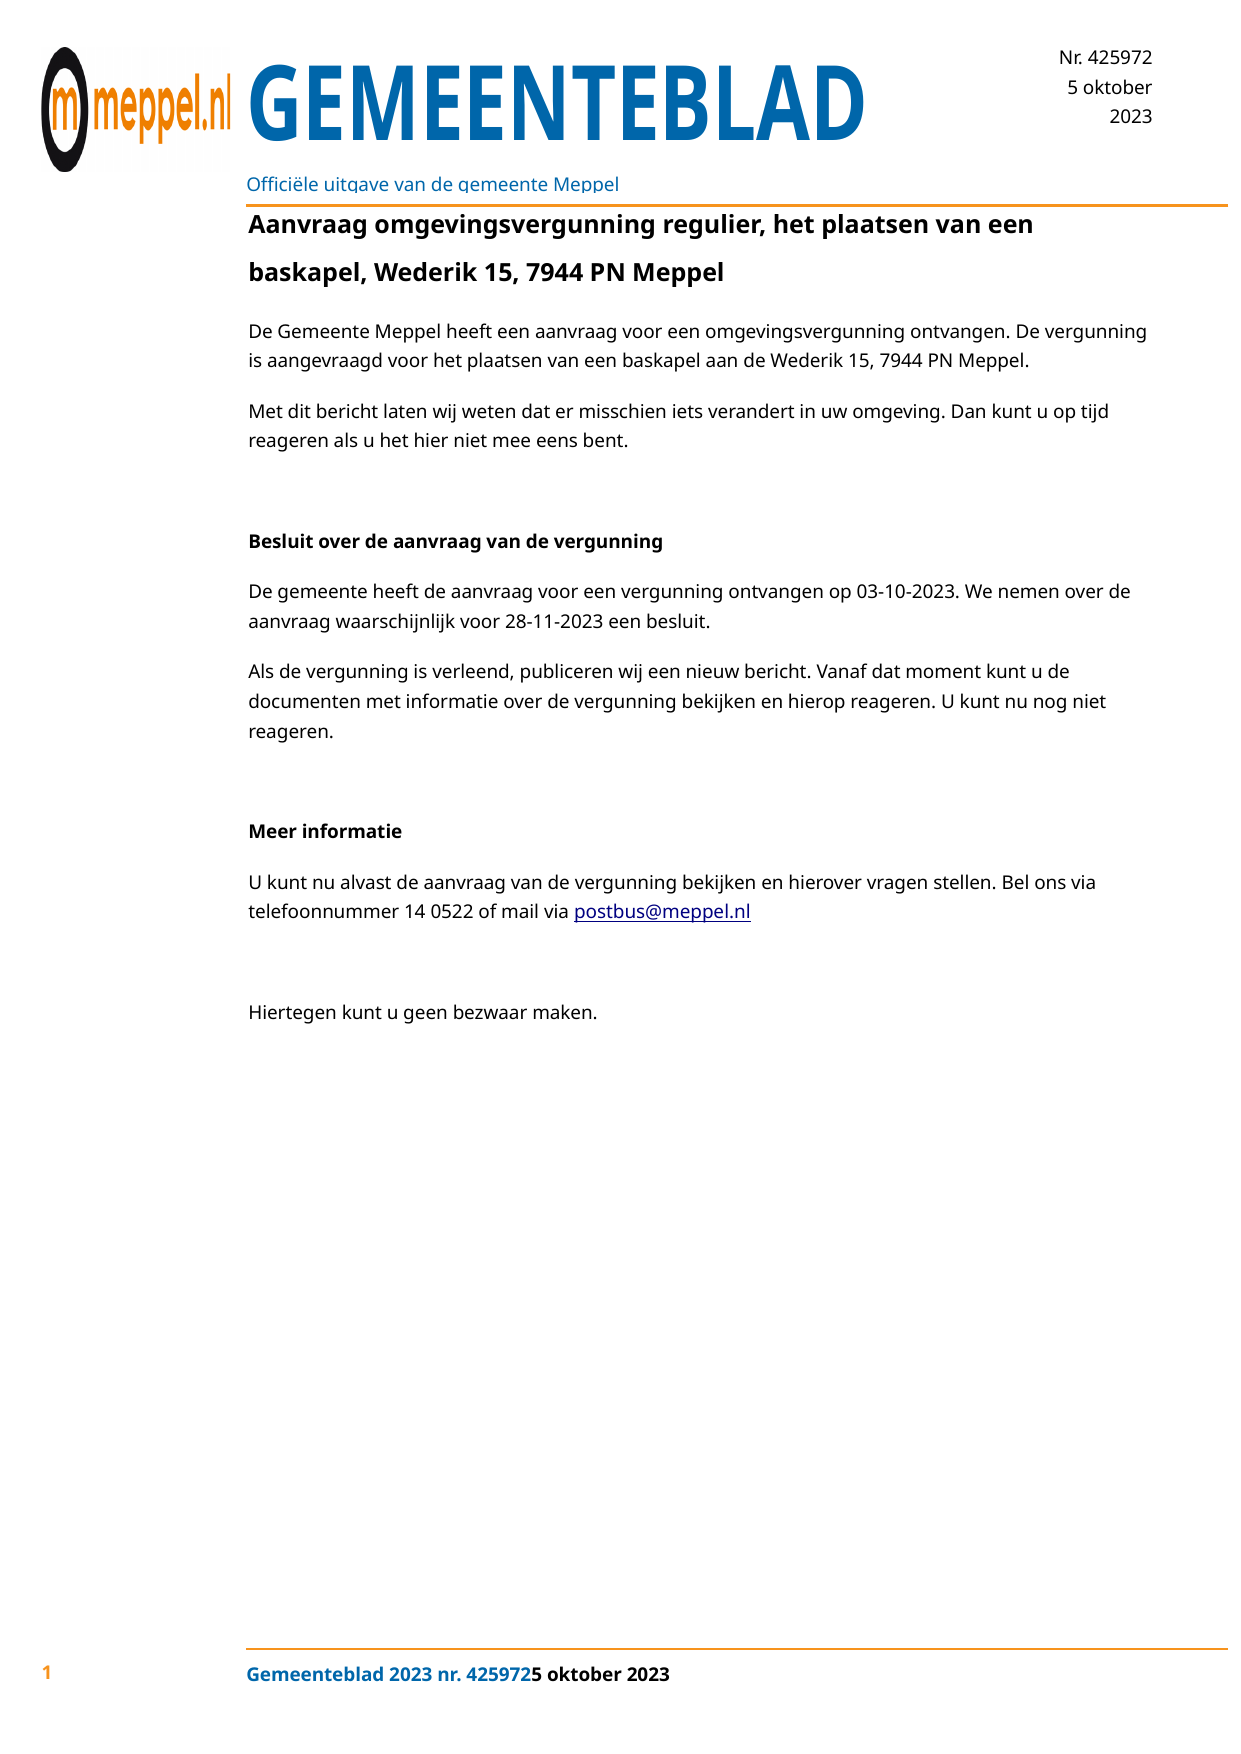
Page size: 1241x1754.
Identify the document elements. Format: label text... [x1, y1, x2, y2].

text Aanvraag omgevingsvergunning regulier, het plaatsen van een baskapel, Wederik 15, 7944 PN Meppel [248, 207, 1152, 288]
picture [41, 47, 231, 172]
text Met dit bericht laten wij weten dat er misschien iets verandert in uw omgeving. Dan kunt u op tijd reageren als u het hier niet mee eens bent. [248, 398, 1152, 453]
text De gemeente heeft de aanvraag voor een vergunning ontvangen op 03-10-2023. We nemen over de aanvraag waarschijnlijk voor 28-11-2023 een besluit. [248, 579, 1152, 634]
text Als de vergunning is verleend, publiceren wij een nieuw bericht. Vanaf dat moment kunt u de documenten met informatie over de vergunning bekijken en hierop reageren. U kunt nu nog niet reageren. [248, 659, 1152, 744]
text U kunt nu alvast de aanvraag van de vergunning bekijken en hierover vragen stellen. Bel ons via telefoonnummer 14 0522 of mail via postbus@meppel.nl [248, 869, 1152, 924]
text Meer informatie [248, 819, 1152, 844]
text Hiertegen kunt u geen bezwaar maken. [248, 999, 1152, 1025]
text De Gemeente Meppel heeft een aanvraag voor een omgevingsvergunning ontvangen. De vergunning is aangevraagd voor het plaatsen van een baskapel aan de Wederik 15, 7944 PN Meppel. [248, 318, 1152, 373]
text Besluit over de aanvraag van de vergunning [248, 528, 1152, 554]
